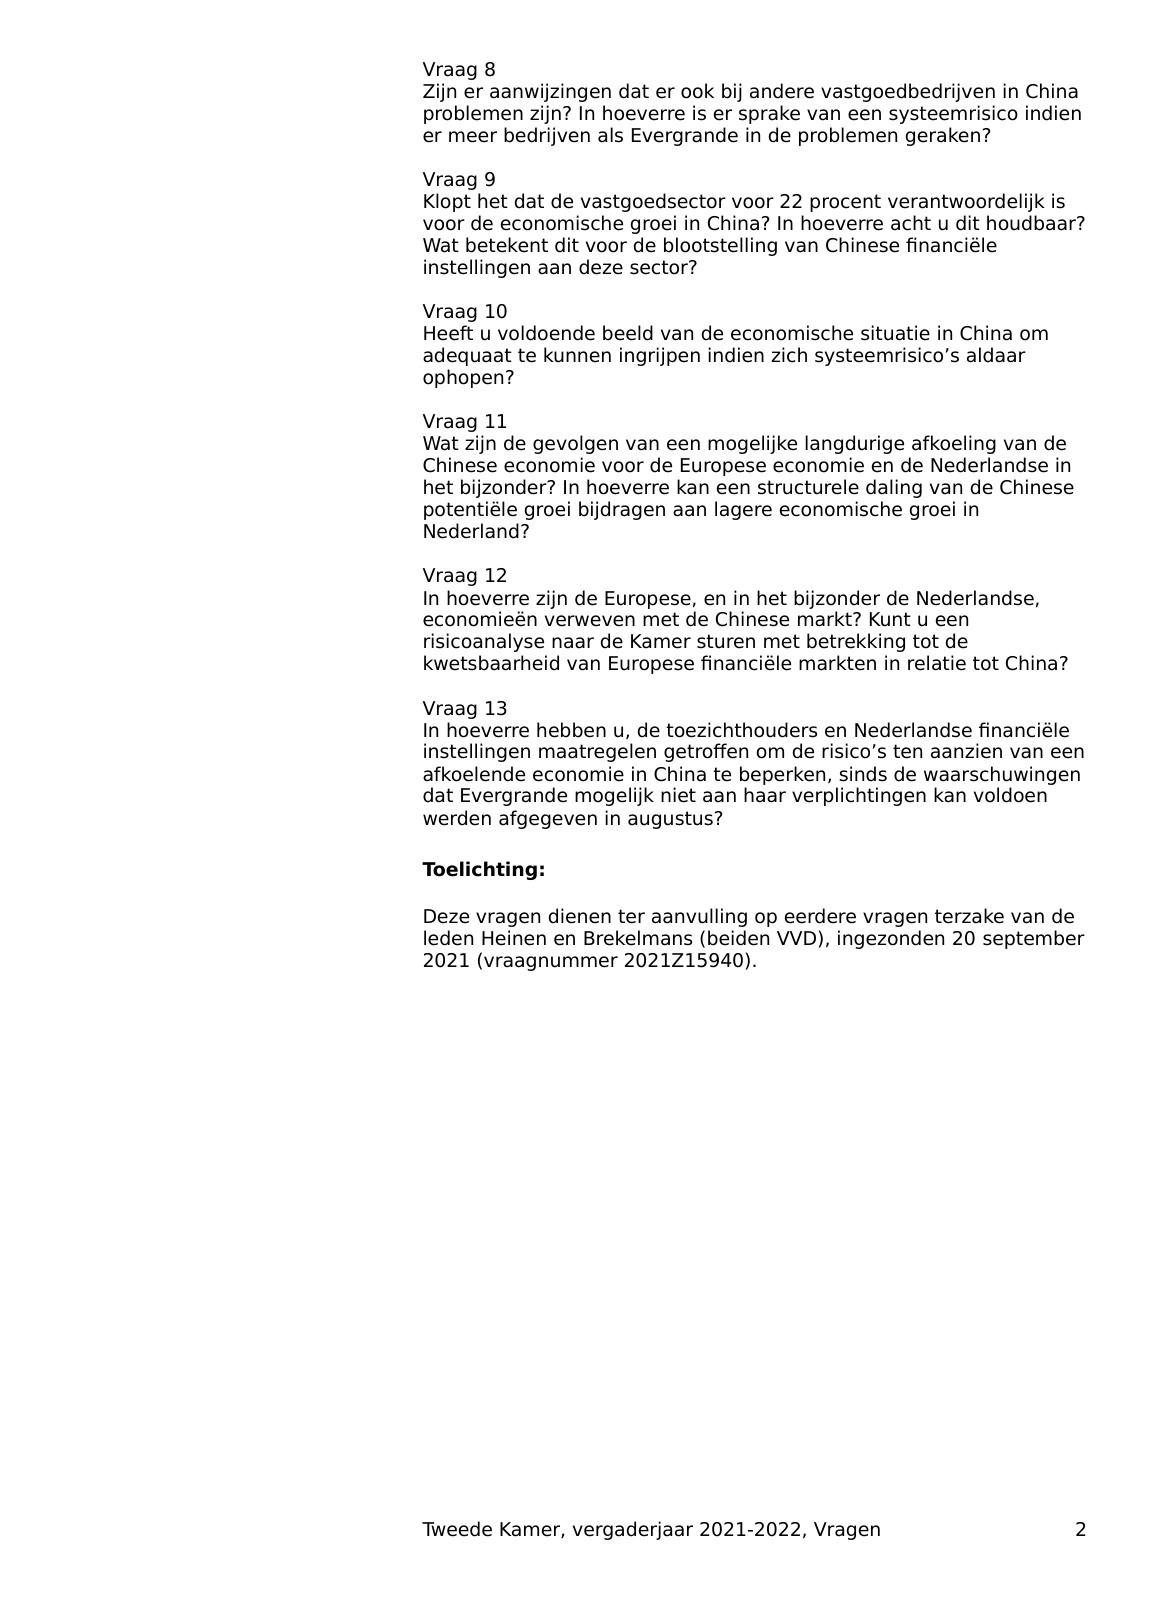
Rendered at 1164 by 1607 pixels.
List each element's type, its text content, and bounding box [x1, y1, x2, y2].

text Heeft u voldoende beeld van de economische situatie in China om adequaat te kunnen ingrijpen indien zich systeemrisico’s aldaar ophopen? [422, 323, 1087, 389]
text In hoeverre zijn de Europese, en in het bijzonder de Nederlandse, economieën verweven met de Chinese markt? Kunt u een risicoanalyse naar de Kamer sturen met betrekking tot de kwetsbaarheid van Europese financiële markten in relatie tot China? [422, 587, 1087, 675]
text Vraag 9 [422, 169, 1087, 191]
text Vraag 12 [422, 565, 1087, 587]
text Klopt het dat de vastgoedsector voor 22 procent verantwoordelijk is voor de economische groei in China? In hoeverre acht u dit houdbaar? Wat betekent dit voor de blootstelling van Chinese financiële instellingen aan deze sector? [422, 191, 1087, 279]
text Vraag 8 [422, 59, 1087, 81]
text Vraag 13 [422, 697, 1087, 719]
text Zijn er aanwijzingen dat er ook bij andere vastgoedbedrijven in China problemen zijn? In hoeverre is er sprake van een systeemrisico indien er meer bedrijven als Evergrande in de problemen geraken? [422, 81, 1087, 147]
text Vraag 11 [422, 411, 1087, 433]
text In hoeverre hebben u, de toezichthouders en Nederlandse financiële instellingen maatregelen getroffen om de risico’s ten aanzien van een afkoelende economie in China te beperken, sinds de waarschuwingen dat Evergrande mogelijk niet aan haar verplichtingen kan voldoen werden afgegeven in augustus? [422, 719, 1087, 829]
text Deze vragen dienen ter aanvulling op eerdere vragen terzake van de leden Heinen en Brekelmans (beiden VVD), ingezonden 20 september 2021 (vraagnummer 2021Z15940). [422, 906, 1087, 972]
text Wat zijn de gevolgen van een mogelijke langdurige afkoeling van de Chinese economie voor de Europese economie en de Nederlandse in het bijzonder? In hoeverre kan een structurele daling van de Chinese potentiële groei bijdragen aan lagere economische groei in Nederland? [422, 433, 1087, 543]
subtitle Toelichting: [422, 859, 1087, 881]
text Vraag 10 [422, 301, 1087, 323]
